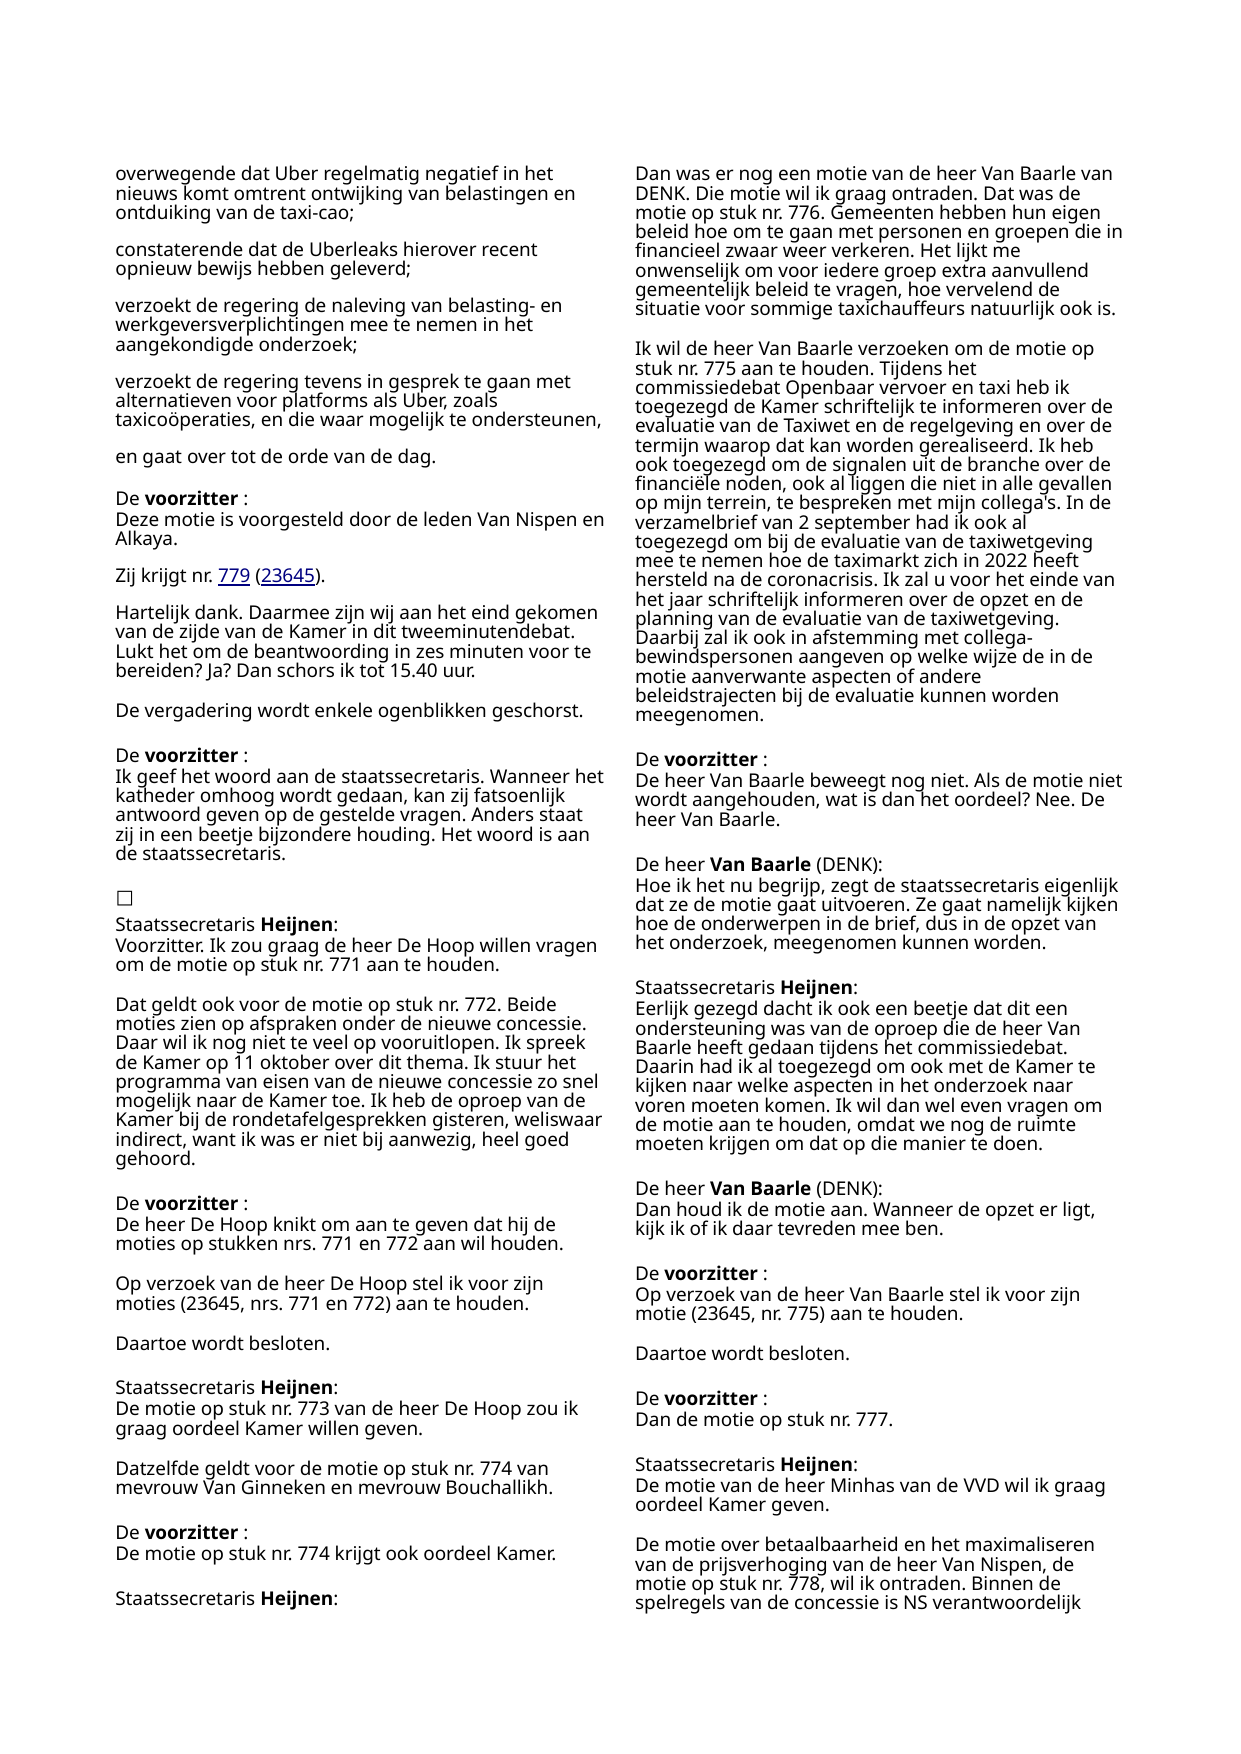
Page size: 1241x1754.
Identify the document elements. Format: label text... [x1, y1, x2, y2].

text De vergadering wordt enkele ogenblikken geschorst. [115, 702, 605, 721]
text Dan de motie op stuk nr. 777. [635, 1411, 1125, 1430]
text De voorzitter : [115, 1519, 605, 1545]
text De voorzitter : [115, 1190, 605, 1216]
text Ik wil de heer Van Baarle verzoeken om de motie op stuk nr. 775 aan te houden. Tijdens het commissiedebat Openbaar vervoer en taxi heb ik toegezegd de Kamer schriftelijk te informeren over de evaluatie van de Taxiwet en de regelgeving en over de termijn waarop dat kan worden gerealiseerd. Ik heb ook toegezegd om de signalen uit de branche over de financiële noden, ook al liggen die niet in alle gevallen op mijn terrein, te bespreken met mijn collega's. In de verzamelbrief van 2 september had ik ook al toegezegd om bij de evaluatie van de taxiwetgeving mee te nemen hoe de taximarkt zich in 2022 heeft hersteld na de coronacrisis. Ik zal u voor het einde van het jaar schriftelijk informeren over de opzet en de planning van de evaluatie van de taxiwetgeving. Daarbij zal ik ook in afstemming met collega-bewindspersonen aangeven op welke wijze de in de motie aanverwante aspecten of andere beleidstrajecten bij de evaluatie kunnen worden meegenomen. [635, 340, 1125, 726]
text Voorzitter. Ik zou graag de heer De Hoop willen vragen om de motie op stuk nr. 771 aan te houden. [115, 937, 605, 975]
text De voorzitter : [115, 742, 605, 768]
text De heer Van Baarle (DENK): [635, 851, 1125, 877]
text De motie van de heer Minhas van de VVD wil ik graag oordeel Kamer geven. [635, 1477, 1125, 1516]
text Deze motie is voorgesteld door de leden Van Nispen en Alkaya. [115, 511, 605, 549]
text De heer Van Baarle (DENK): [635, 1175, 1125, 1201]
text Staatssecretaris Heijnen: [635, 1451, 1125, 1477]
text overwegende dat Uber regelmatig negatief in het nieuws komt omtrent ontwijking van belastingen en ontduiking van de taxi-cao; [115, 165, 605, 223]
text Datzelfde geldt voor de motie op stuk nr. 774 van mevrouw Van Ginneken en mevrouw Bouchallikh. [115, 1459, 605, 1498]
text Staatssecretaris Heijnen: [115, 1585, 605, 1611]
text Hoe ik het nu begrijp, zegt de staatssecretaris eigenlijk dat ze de motie gaat uitvoeren. Ze gaat namelijk kijken hoe de onderwerpen in de brief, dus in de opzet van het onderzoek, meegenomen kunnen worden. [635, 877, 1125, 954]
text verzoekt de regering de naleving van belasting- en werkgeversverplichtingen mee te nemen in het aangekondigde onderzoek; [115, 297, 605, 355]
text Staatssecretaris Heijnen: [635, 974, 1125, 1000]
text constaterende dat de Uberleaks hierover recent opnieuw bewijs hebben geleverd; [115, 241, 605, 279]
text Daartoe wordt besloten. [115, 1334, 605, 1354]
text Dan houd ik de motie aan. Wanneer de opzet er ligt, kijk ik of ik daar tevreden mee ben. [635, 1201, 1125, 1239]
text en gaat over tot de orde van de dag. [115, 448, 605, 467]
text Zij krijgt nr. 779 (23645). [115, 567, 605, 586]
text De voorzitter : [635, 746, 1125, 772]
text De motie op stuk nr. 773 van de heer De Hoop zou ik graag oordeel Kamer willen geven. [115, 1400, 605, 1439]
text Hartelijk dank. Daarmee zijn wij aan het eind gekomen van de zijde van de Kamer in dit tweeminutendebat. Lukt het om de beantwoording in zes minuten voor te bereiden? Ja? Dan schors ik tot 15.40 uur. [115, 604, 605, 681]
text verzoekt de regering tevens in gesprek te gaan met alternatieven voor platforms als Uber, zoals taxicoöperaties, en die waar mogelijk te ondersteunen, [115, 373, 605, 430]
text De motie over betaalbaarheid en het maximaliseren van de prijsverhoging van de heer Van Nispen, de motie op stuk nr. 778, wil ik ontraden. Binnen de spelregels van de concessie is NS verantwoordelijk [635, 1536, 1125, 1613]
text De heer Van Baarle beweegt nog niet. Als de motie niet wordt aangehouden, wat is dan het oordeel? Nee. De heer Van Baarle. [635, 772, 1125, 830]
text Eerlijk gezegd dacht ik ook een beetje dat dit een ondersteuning was van de oproep die de heer Van Baarle heeft gedaan tijdens het commissiedebat. Daarin had ik al toegezegd om ook met de Kamer te kijken naar welke aspecten in het onderzoek naar voren moeten komen. Ik wil dan wel even vragen om de motie aan te houden, omdat we nog de ruimte moeten krijgen om dat op die manier te doen. [635, 1000, 1125, 1154]
text De heer De Hoop knikt om aan te geven dat hij de moties op stukken nrs. 771 en 772 aan wil houden. [115, 1216, 605, 1254]
text De voorzitter : [635, 1385, 1125, 1411]
text Dat geldt ook voor de motie op stuk nr. 772. Beide moties zien op afspraken onder de nieuwe concessie. Daar wil ik nog niet te veel op vooruitlopen. Ik spreek de Kamer op 11 oktober over dit thema. Ik stuur het programma van eisen van de nieuwe concessie zo snel mogelijk naar de Kamer toe. Ik heb de oproep van de Kamer bij de rondetafelgesprekken gisteren, weliswaar indirect, want ik was er niet bij aanwezig, heel goed gehoord. [115, 996, 605, 1169]
text Op verzoek van de heer De Hoop stel ik voor zijn moties (23645, nrs. 771 en 772) aan te houden. [115, 1275, 605, 1314]
text Dan was er nog een motie van de heer Van Baarle van DENK. Die motie wil ik graag ontraden. Dat was de motie op stuk nr. 776. Gemeenten hebben hun eigen beleid hoe om te gaan met personen en groepen die in financieel zwaar weer verkeren. Het lijkt me onwenselijk om voor iedere groep extra aanvullend gemeentelijk beleid te vragen, hoe vervelend de situatie voor sommige taxichauffeurs natuurlijk ook is. [635, 165, 1125, 319]
text Op verzoek van de heer Van Baarle stel ik voor zijn motie (23645, nr. 775) aan te houden. [635, 1286, 1125, 1324]
text De voorzitter : [635, 1260, 1125, 1286]
text Staatssecretaris Heijnen: [115, 1374, 605, 1400]
text De voorzitter : [115, 485, 605, 511]
text Daartoe wordt besloten. [635, 1345, 1125, 1364]
text Ik geef het woord aan de staatssecretaris. Wanneer het katheder omhoog wordt gedaan, kan zij fatsoenlijk antwoord geven op de gestelde vragen. Anders staat zij in een beetje bijzondere houding. Het woord is aan de staatssecretaris. [115, 768, 605, 864]
text De motie op stuk nr. 774 krijgt ook oordeel Kamer. [115, 1545, 605, 1564]
text Staatssecretaris Heijnen: [115, 911, 605, 937]
text ⬜ [115, 885, 605, 911]
